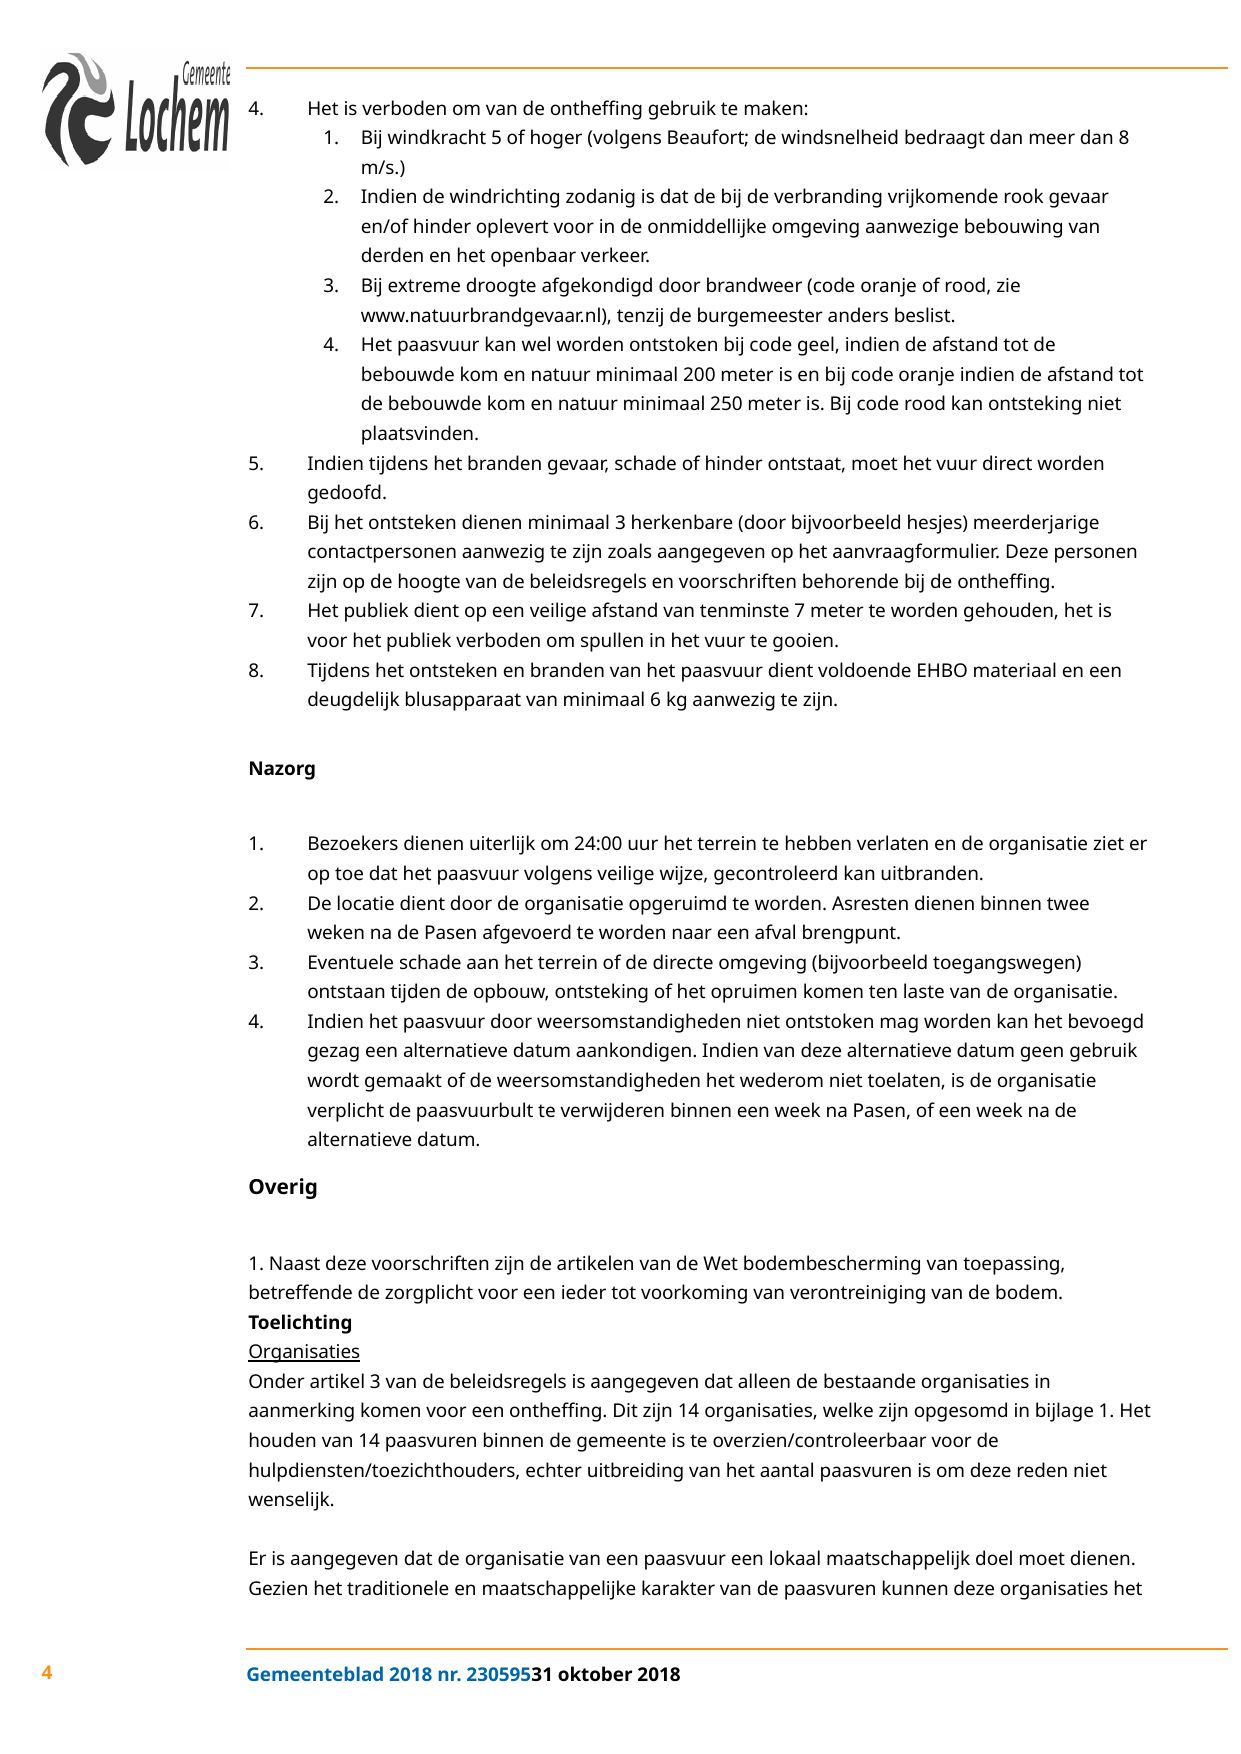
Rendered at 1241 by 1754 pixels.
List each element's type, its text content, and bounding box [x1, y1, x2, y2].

list Bij windkracht 5 of hoger (volgens Beaufort; de windsnelheid bedraagt dan meer dan 8 m/s.) [323, 124, 1152, 180]
list Het publiek dient op een veilige afstand van tenminste 7 meter te worden gehouden, het is voor het publiek verboden om spullen in het vuur te gooien. [248, 598, 1152, 653]
text 1. Naast deze voorschriften zijn de artikelen van de Wet bodembescherming van toepassing, betreffende de zorgplicht voor een ieder tot voorkoming van verontreiniging van de bodem. [248, 1250, 1152, 1305]
list Bij extreme droogte afgekondigd door brandweer (code oranje of rood, zie www.natuurbrandgevaar.nl), tenzij de burgemeester anders beslist. [323, 272, 1152, 328]
picture [41, 47, 231, 172]
text Toelichting [248, 1309, 1152, 1335]
text Onder artikel 3 van de beleidsregels is aangegeven dat alleen de bestaande organisaties in aanmerking komen voor een ontheffing. Dit zijn 14 organisaties, welke zijn opgesomd in bijlage 1. Het houden van 14 paasvuren binnen de gemeente is te overzien/controleerbaar voor de hulpdiensten/toezichthouders, echter uitbreiding van het aantal paasvuren is om deze reden niet wenselijk. [248, 1368, 1152, 1512]
list Het is verboden om van de ontheffing gebruik te maken: [248, 95, 1152, 121]
list Bij het ontsteken dienen minimaal 3 herkenbare (door bijvoorbeeld hesjes) meerderjarige contactpersonen aanwezig te zijn zoals aangegeven op het aanvraagformulier. Deze personen zijn op de hoogte van de beleidsregels en voorschriften behorende bij de ontheffing. [248, 509, 1152, 594]
text Nazorg [248, 753, 1152, 781]
list Tijdens het ontsteken en branden van het paasvuur dient voldoende EHBO materiaal en een deugdelijk blusapparaat van minimaal 6 kg aanwezig te zijn. [248, 657, 1152, 712]
list Indien het paasvuur door weersomstandigheden niet ontstoken mag worden kan het bevoegd gezag een alternatieve datum aankondigen. Indien van deze alternatieve datum geen gebruik wordt gemaakt of de weersomstandigheden het wederom niet toelaten, is de organisatie verplicht de paasvuurbult te verwijderen binnen een week na Pasen, of een week na de alternatieve datum. [248, 1008, 1152, 1152]
list De locatie dient door de organisatie opgeruimd te worden. Asresten dienen binnen twee weken na de Pasen afgevoerd te worden naar een afval brengpunt. [248, 890, 1152, 945]
list Eventuele schade aan het terrein of de directe omgeving (bijvoorbeeld toegangswegen) ontstaan tijden de opbouw, ontsteking of het opruimen komen ten laste van de organisatie. [248, 949, 1152, 1004]
text Overig [248, 1172, 1152, 1201]
list Het paasvuur kan wel worden ontstoken bij code geel, indien de afstand tot de bebouwde kom en natuur minimaal 200 meter is en bij code oranje indien de afstand tot de bebouwde kom en natuur minimaal 250 meter is. Bij code rood kan ontsteking niet plaatsvinden. [323, 331, 1152, 446]
text Organisaties [248, 1338, 1152, 1364]
text Er is aangegeven dat de organisatie van een paasvuur een lokaal maatschappelijk doel moet dienen. Gezien het traditionele en maatschappelijke karakter van de paasvuren kunnen deze organisaties het [248, 1546, 1152, 1601]
list Bezoekers dienen uiterlijk om 24:00 uur het terrein te hebben verlaten en de organisatie ziet er op toe dat het paasvuur volgens veilige wijze, gecontroleerd kan uitbranden. [248, 831, 1152, 886]
list Indien tijdens het branden gevaar, schade of hinder ontstaat, moet het vuur direct worden gedoofd. [248, 450, 1152, 505]
list Indien de windrichting zodanig is dat de bij de verbranding vrijkomende rook gevaar en/of hinder oplevert voor in de onmiddellijke omgeving aanwezige bebouwing van derden en het openbaar verkeer. [323, 183, 1152, 268]
